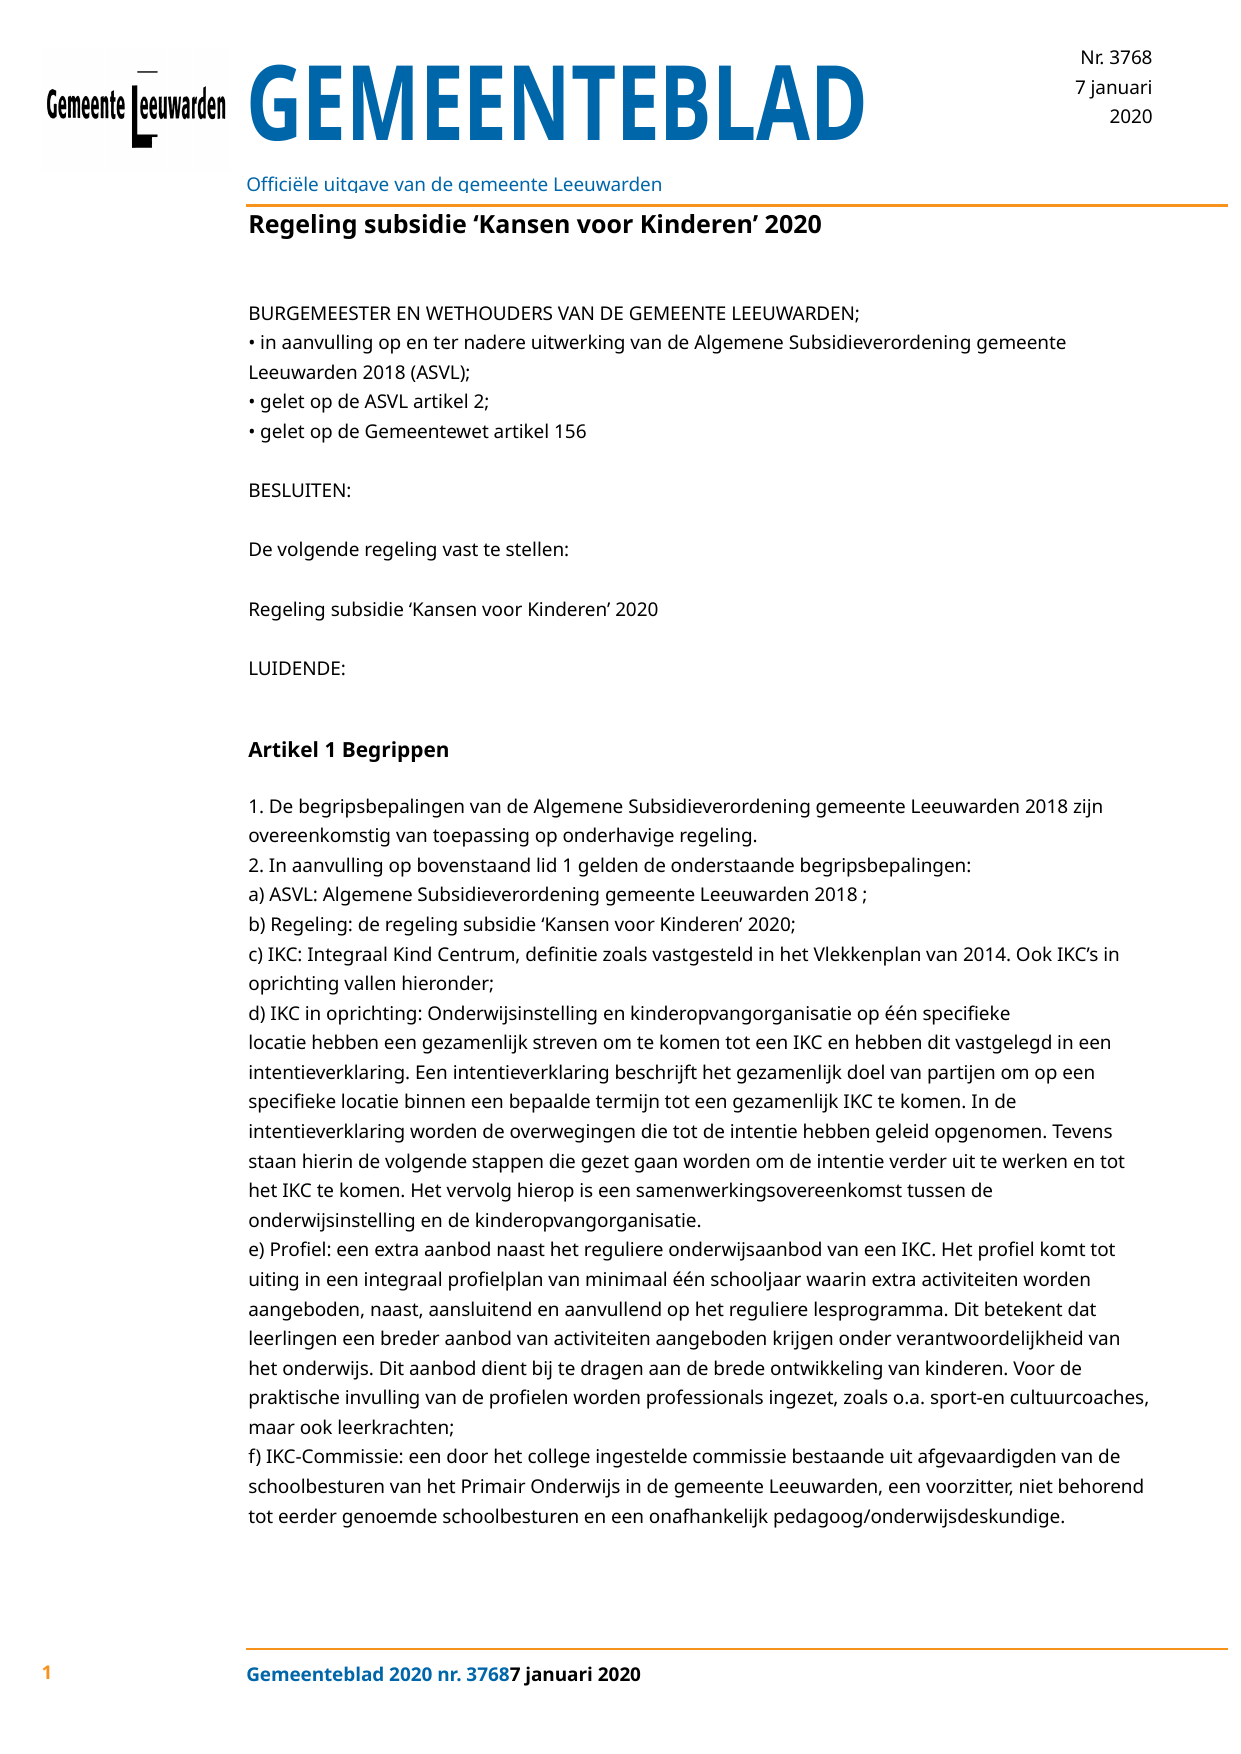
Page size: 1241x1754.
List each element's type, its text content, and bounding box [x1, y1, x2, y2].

text BESLUITEN: [248, 477, 1152, 503]
text LUIDENDE: [248, 655, 1152, 681]
text e) Profiel: een extra aanbod naast het reguliere onderwijsaanbod van een IKC. Het profiel komt tot uiting in een integraal profielplan van minimaal één schooljaar waarin extra activiteiten worden aangeboden, naast, aansluitend en aanvullend op het reguliere lesprogramma. Dit betekent dat leerlingen een breder aanbod van activiteiten aangeboden krijgen onder verantwoordelijkheid van het onderwijs. Dit aanbod dient bij te dragen aan de brede ontwikkeling van kinderen. Voor de praktische invulling van de profielen worden professionals ingezet, zoals o.a. sport-en cultuurcoaches, maar ook leerkrachten; [248, 1237, 1152, 1440]
text c) IKC: Integraal Kind Centrum, definitie zoals vastgesteld in het Vlekkenplan van 2014. Ook IKC’s in oprichting vallen hieronder; [248, 941, 1152, 996]
text b) Regeling: de regeling subsidie ‘Kansen voor Kinderen’ 2020; [248, 911, 1152, 937]
text • in aanvulling op en ter nadere uitwerking van de Algemene Subsidieverordening gemeente Leeuwarden 2018 (ASVL); [248, 329, 1152, 385]
text • gelet op de ASVL artikel 2; [248, 389, 1152, 414]
text 2. In aanvulling op bovenstaand lid 1 gelden de onderstaande begripsbepalingen: [248, 852, 1152, 878]
text a) ASVL: Algemene Subsidieverordening gemeente Leeuwarden 2018 ; [248, 882, 1152, 907]
text locatie hebben een gezamenlijk streven om te komen tot een IKC en hebben dit vastgelegd in een intentieverklaring. Een intentieverklaring beschrijft het gezamenlijk doel van partijen om op een specifieke locatie binnen een bepaalde termijn tot een gezamenlijk IKC te komen. In de intentieverklaring worden de overwegingen die tot de intentie hebben geleid opgenomen. Tevens staan hierin de volgende stappen die gezet gaan worden om de intentie verder uit te werken en tot het IKC te komen. Het vervolg hierop is een samenwerkingsovereenkomst tussen de onderwijsinstelling en de kinderopvangorganisatie. [248, 1029, 1152, 1233]
text d) IKC in oprichting: Onderwijsinstelling en kinderopvangorganisatie op één specifieke [248, 1000, 1152, 1026]
picture [41, 47, 231, 172]
text Regeling subsidie ‘Kansen voor Kinderen’ 2020 [248, 207, 1152, 241]
text De volgende regeling vast te stellen: [248, 537, 1152, 562]
text Regeling subsidie ‘Kansen voor Kinderen’ 2020 [248, 596, 1152, 621]
text • gelet op de Gemeentewet artikel 156 [248, 418, 1152, 444]
text Artikel 1 Begrippen [248, 735, 1152, 763]
text BURGEMEESTER EN WETHOUDERS VAN DE GEMEENTE LEEUWARDEN; [248, 300, 1152, 326]
text 1. De begripsbepalingen van de Algemene Subsidieverordening gemeente Leeuwarden 2018 zijn overeenkomstig van toepassing op onderhavige regeling. [248, 793, 1152, 848]
text f) IKC-Commissie: een door het college ingestelde commissie bestaande uit afgevaardigden van de schoolbesturen van het Primair Onderwijs in de gemeente Leeuwarden, een voorzitter, niet behorend tot eerder genoemde schoolbesturen en een onafhankelijk pedagoog/onderwijsdeskundige. [248, 1444, 1152, 1529]
